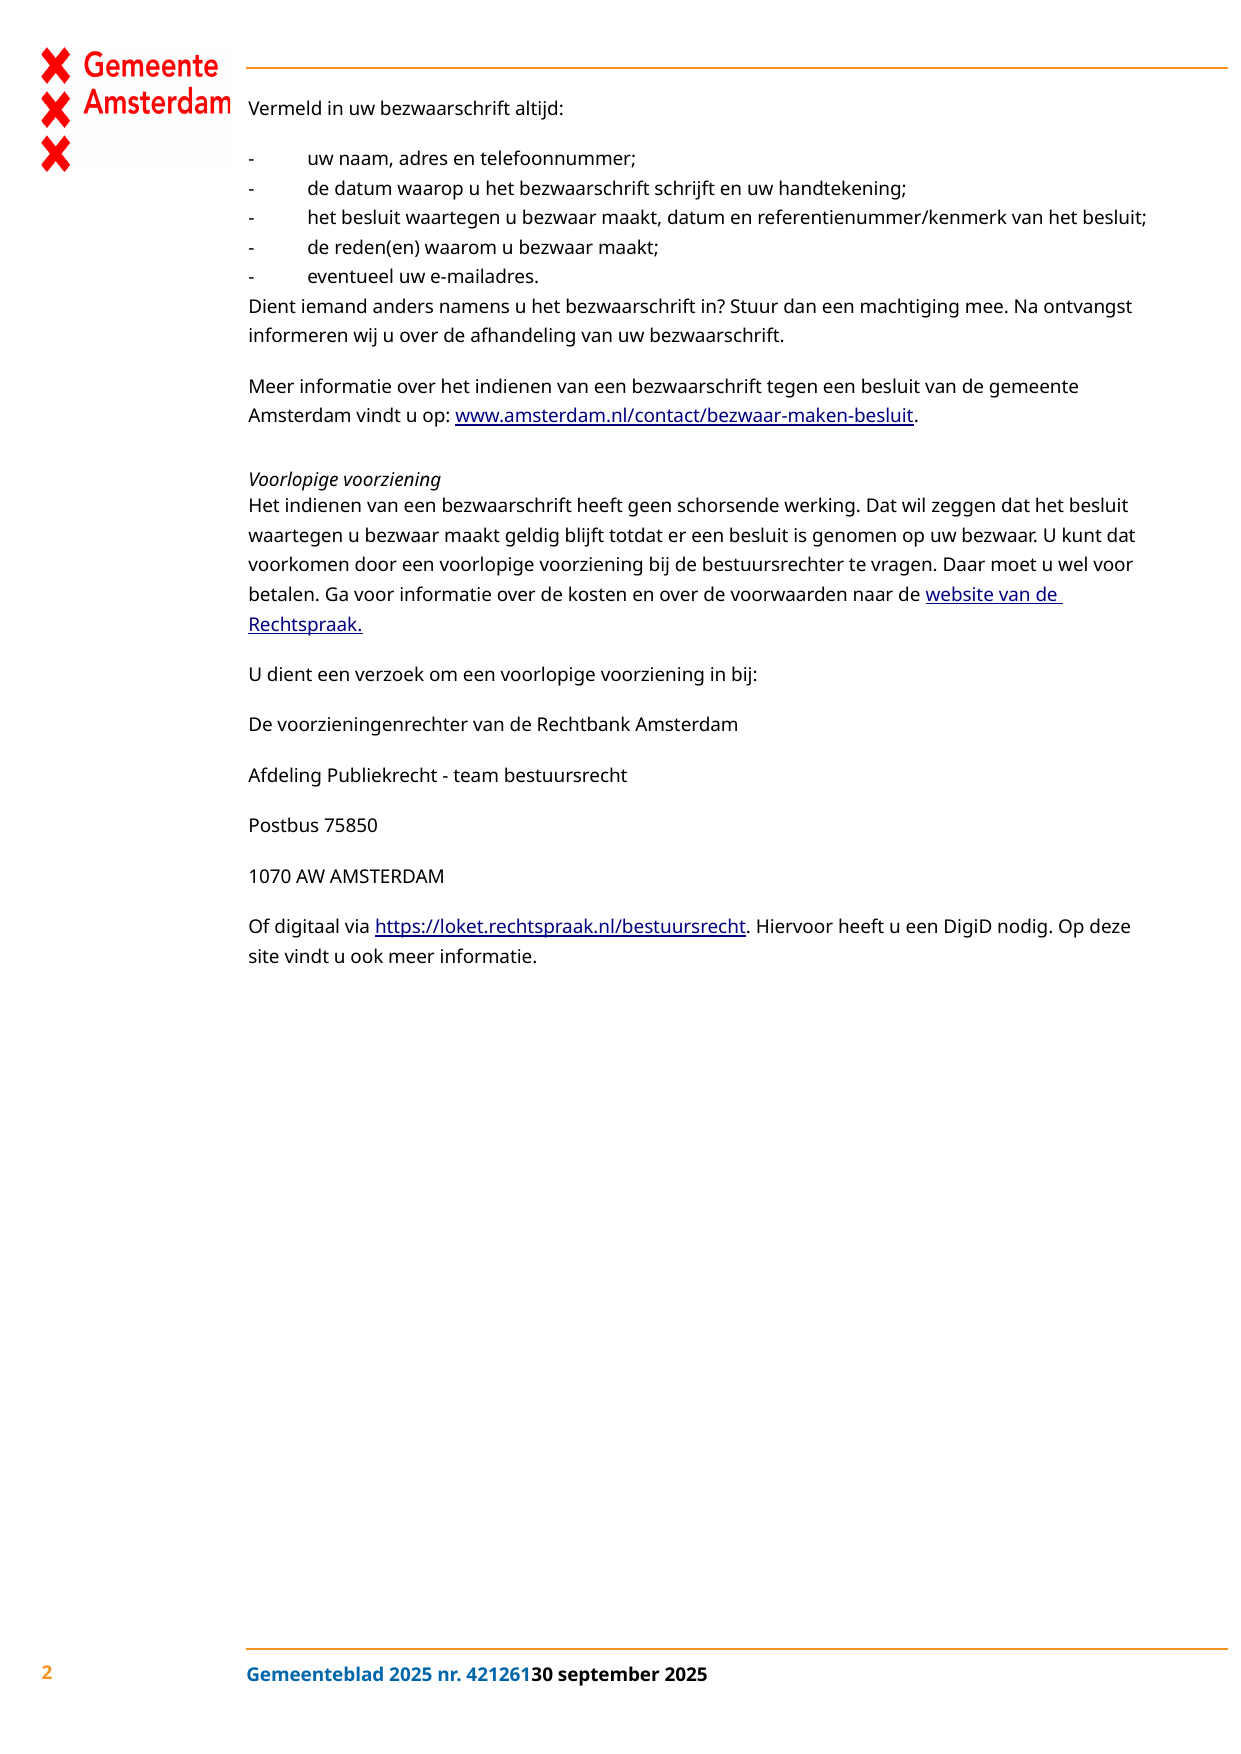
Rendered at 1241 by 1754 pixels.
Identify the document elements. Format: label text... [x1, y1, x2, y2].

list de reden(en) waarom u bezwaar maakt; [248, 234, 1152, 260]
text Meer informatie over het indienen van een bezwaarschrift tegen een besluit van de gemeente Amsterdam vindt u op: www.amsterdam.nl/contact/bezwaar-maken-besluit. [248, 373, 1152, 428]
text 1070 AW AMSTERDAM [248, 863, 1152, 888]
text Voorlopige voorziening [248, 467, 1152, 492]
list het besluit waartegen u bezwaar maakt, datum en referentienummer/kenmerk van het besluit; [248, 204, 1152, 230]
list de datum waarop u het bezwaarschrift schrijft en uw handtekening; [248, 175, 1152, 201]
list uw naam, adres en telefoonnummer; [248, 145, 1152, 171]
text U dient een verzoek om een voorlopige voorziening in bij: [248, 661, 1152, 687]
text Of digitaal via https://loket.rechtspraak.nl/bestuursrecht. Hiervoor heeft u een DigiD nodig. Op deze site vindt u ook meer informatie. [248, 913, 1152, 968]
text De voorzieningenrechter van de Rechtbank Amsterdam [248, 712, 1152, 737]
text Het indienen van een bezwaarschrift heeft geen schorsende werking. Dat wil zeggen dat het besluit waartegen u bezwaar maakt geldig blijft totdat er een besluit is genomen op uw bezwaar. U kunt dat voorkomen door een voorlopige voorziening bij de bestuursrechter te vragen. Daar moet u wel voor betalen. Ga voor informatie over de kosten en over de voorwaarden naar de website van de Rechtspraak. [248, 492, 1152, 636]
picture [41, 47, 231, 172]
text Afdeling Publiekrecht - team bestuursrecht [248, 762, 1152, 788]
list eventueel uw e-mailadres. [248, 263, 1152, 289]
text Vermeld in uw bezwaarschrift altijd: [248, 95, 1152, 121]
text Postbus 75850 [248, 812, 1152, 838]
text Dient iemand anders namens u het bezwaarschrift in? Stuur dan een machtiging mee. Na ontvangst informeren wij u over de afhandeling van uw bezwaarschrift. [248, 293, 1152, 348]
